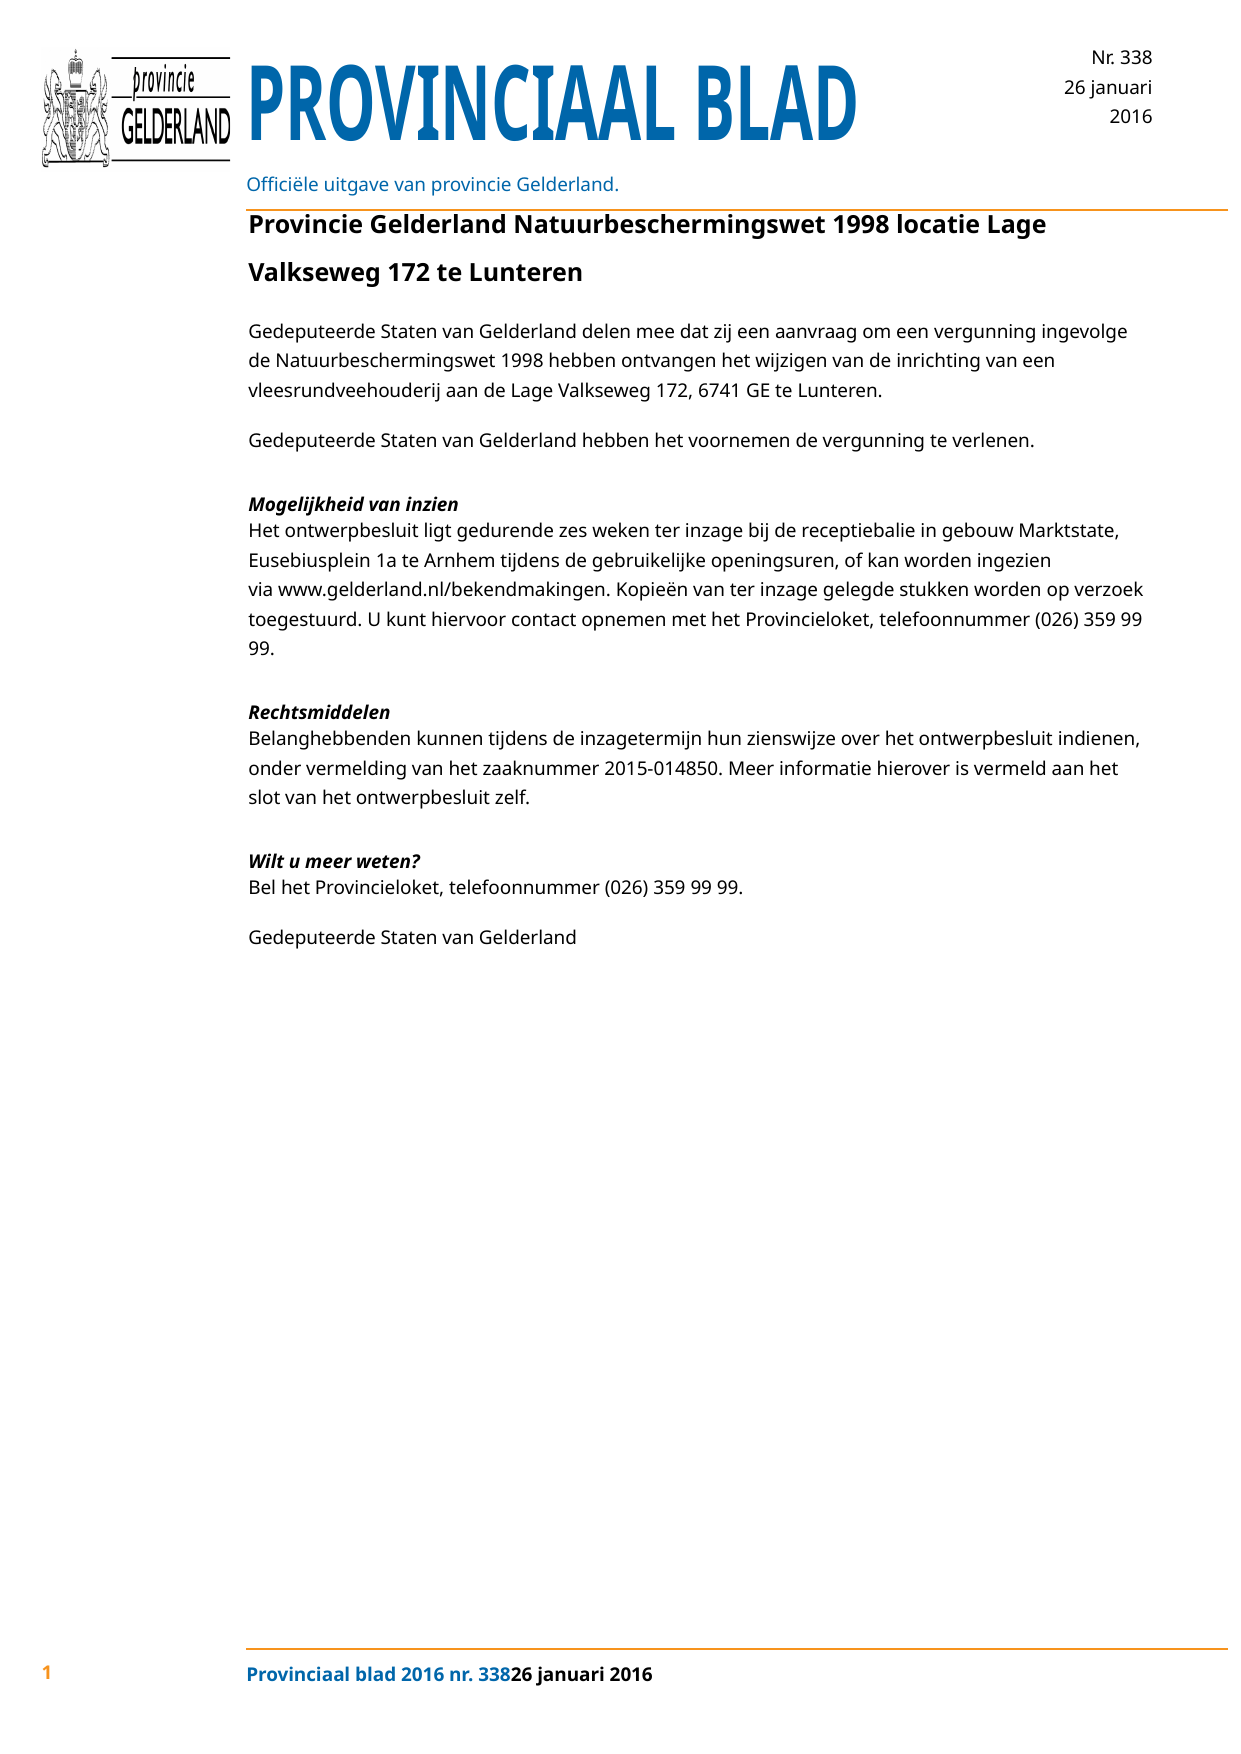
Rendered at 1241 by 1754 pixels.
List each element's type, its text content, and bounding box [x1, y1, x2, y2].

text Gedeputeerde Staten van Gelderland [248, 924, 1152, 950]
text Het ontwerpbesluit ligt gedurende zes weken ter inzage bij de receptiebalie in gebouw Marktstate, Eusebiusplein 1a te Arnhem tijdens de gebruikelijke openingsuren, of kan worden ingezien via www.gelderland.nl/bekendmakingen. Kopieën van ter inzage gelegde stukken worden op verzoek toegestuurd. U kunt hiervoor contact opnemen met het Provincieloket, telefoonnummer (026) 359 99 99. [248, 517, 1152, 661]
text Belanghebbenden kunnen tijdens de inzagetermijn hun zienswijze over het ontwerpbesluit indienen, onder vermelding van het zaaknummer 2015-014850. Meer informatie hierover is vermeld aan het slot van het ontwerpbesluit zelf. [248, 725, 1152, 810]
text Gedeputeerde Staten van Gelderland hebben het voornemen de vergunning te verlenen. [248, 427, 1152, 453]
text Gedeputeerde Staten van Gelderland delen mee dat zij een aanvraag om een vergunning ingevolge de Natuurbeschermingswet 1998 hebben ontvangen het wijzigen van de inrichting van een vleesrundveehouderij aan de Lage Valkseweg 172, 6741 GE te Lunteren. [248, 318, 1152, 403]
picture [41, 47, 231, 172]
text Provincie Gelderland Natuurbeschermingswet 1998 locatie Lage Valkseweg 172 te Lunteren [248, 211, 1152, 288]
text Bel het Provincieloket, telefoonnummer (026) 359 99 99. [248, 874, 1152, 900]
text Rechtsmiddelen [248, 699, 1152, 725]
text Mogelijkheid van inzien [248, 491, 1152, 517]
text Wilt u meer weten? [248, 848, 1152, 874]
